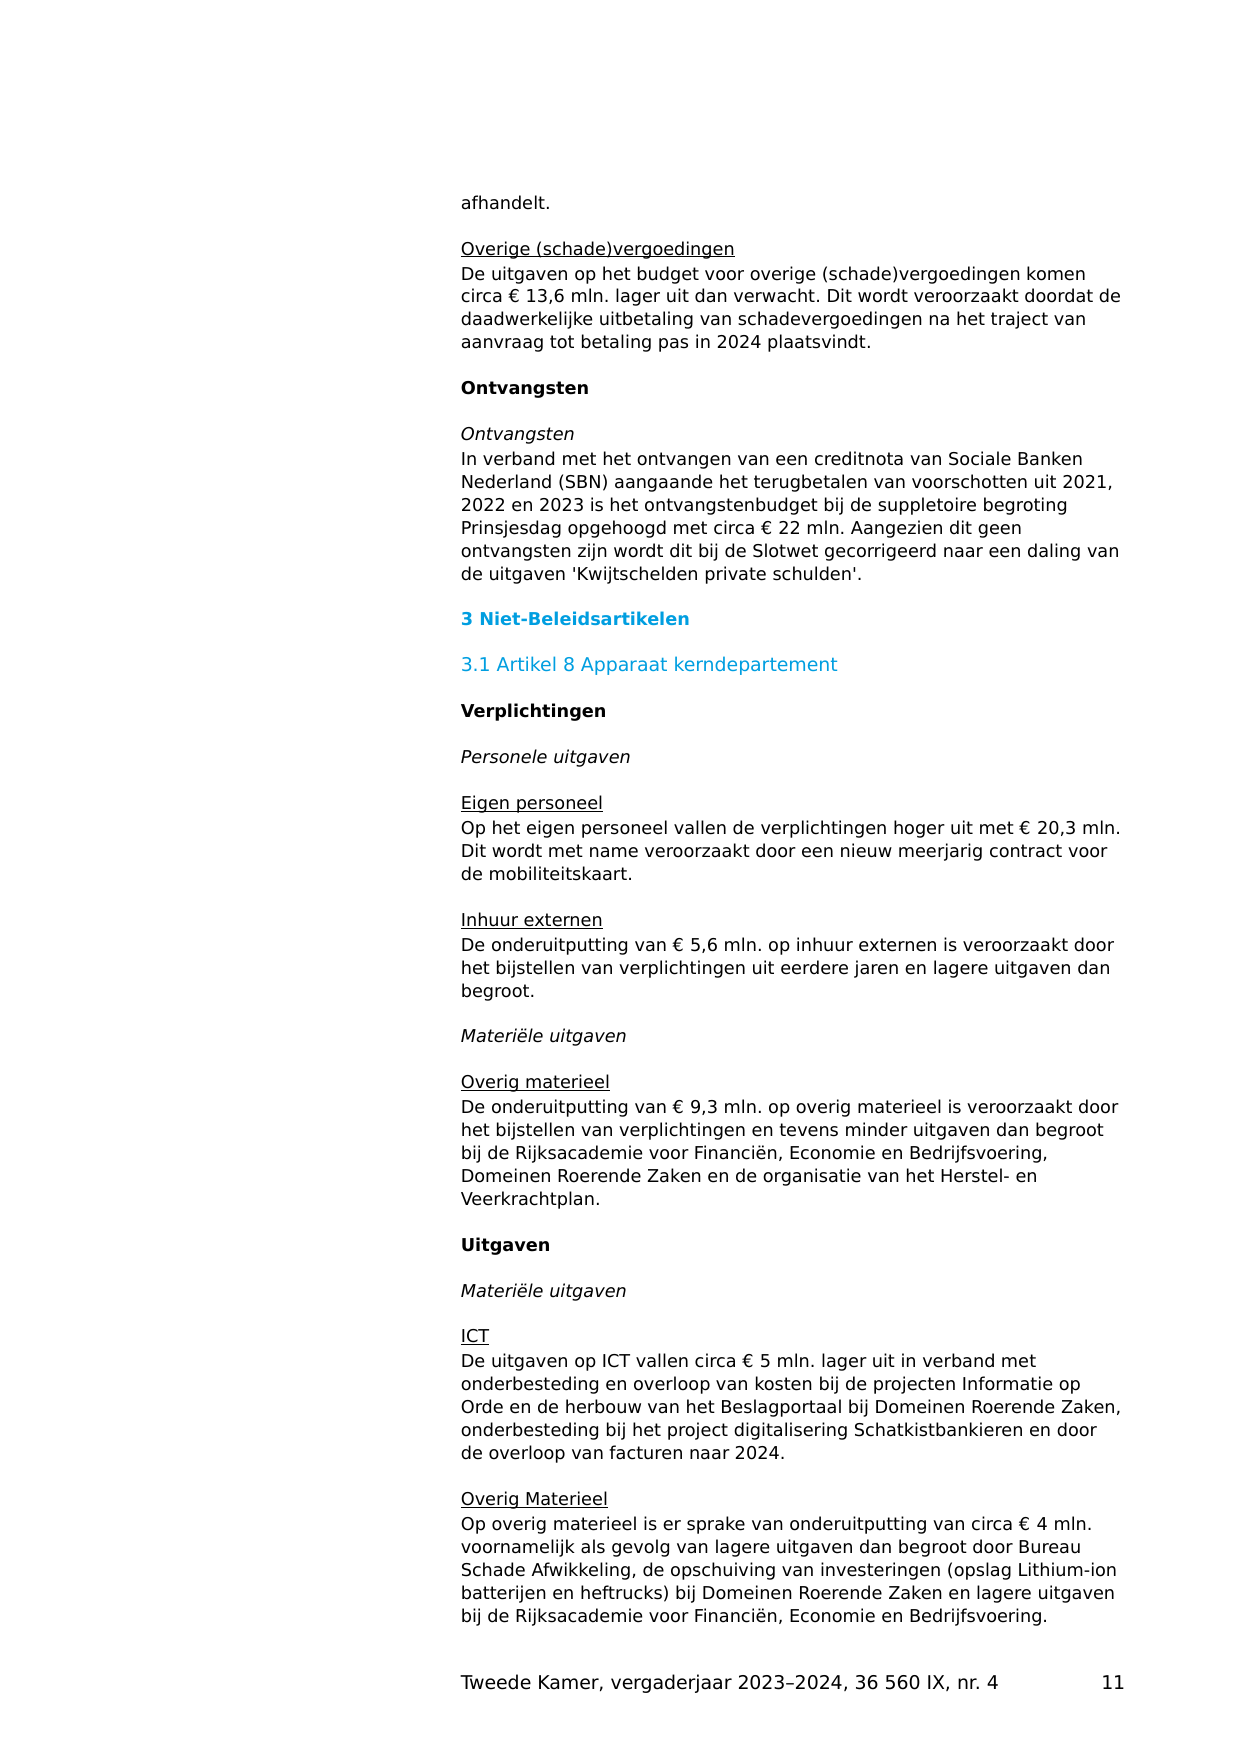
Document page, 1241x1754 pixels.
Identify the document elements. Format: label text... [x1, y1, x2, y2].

text Verplichtingen [461, 699, 1125, 722]
text afhandelt. [461, 191, 1125, 214]
text Op overig materieel is er sprake van onderuitputting van circa € 4 mln. voornamelijk als gevolg van lagere uitgaven dan begroot door Bureau Schade Afwikkeling, de opschuiving van investeringen (opslag Lithium-ion batterijen en heftrucks) bij Domeinen Roerende Zaken en lagere uitgaven bij de Rijksacademie voor Financiën, Economie en Bedrijfsvoering. [461, 1512, 1125, 1627]
text De uitgaven op het budget voor overige (schade)vergoedingen komen circa € 13,6 mln. lager uit dan verwacht. Dit wordt veroorzaakt doordat de daadwerkelĳke uitbetaling van schadevergoedingen na het traject van aanvraag tot betaling pas in 2024 plaatsvindt. [461, 262, 1125, 353]
text ICT [461, 1324, 1125, 1347]
text Materiële uitgaven [461, 1279, 1125, 1302]
text Overige (schade)vergoedingen [461, 237, 1125, 259]
text Inhuur externen [461, 908, 1125, 931]
text Overig materieel [461, 1070, 1125, 1093]
title 3 Niet-Beleidsartikelen [461, 607, 1125, 630]
text Personele uitgaven [461, 745, 1125, 768]
text In verband met het ontvangen van een creditnota van Sociale Banken Nederland (SBN) aangaande het terugbetalen van voorschotten uit 2021, 2022 en 2023 is het ontvangstenbudget bĳ de suppletoire begroting Prinsjesdag opgehoogd met circa € 22 mln. Aangezien dit geen ontvangsten zĳn wordt dit bĳ de Slotwet gecorrigeerd naar een daling van de uitgaven 'Kwĳtschelden private schulden'. [461, 447, 1125, 584]
text Ontvangsten [461, 422, 1125, 445]
text Ontvangsten [461, 376, 1125, 399]
text Eigen personeel [461, 791, 1125, 814]
text De onderuitputting van € 5,6 mln. op inhuur externen is veroorzaakt door het bijstellen van verplichtingen uit eerdere jaren en lagere uitgaven dan begroot. [461, 933, 1125, 1002]
text Materiële uitgaven [461, 1024, 1125, 1047]
text De uitgaven op ICT vallen circa € 5 mln. lager uit in verband met onderbesteding en overloop van kosten bij de projecten Informatie op Orde en de herbouw van het Beslagportaal bij Domeinen Roerende Zaken, onderbesteding bij het project digitalisering Schatkistbankieren en door de overloop van facturen naar 2024. [461, 1349, 1125, 1464]
text Uitgaven [461, 1233, 1125, 1256]
text Overig Materieel [461, 1487, 1125, 1510]
text Op het eigen personeel vallen de verplichtingen hoger uit met € 20,3 mln. Dit wordt met name veroorzaakt door een nieuw meerjarig contract voor de mobiliteitskaart. [461, 816, 1125, 885]
text De onderuitputting van € 9,3 mln. op overig materieel is veroorzaakt door het bijstellen van verplichtingen en tevens minder uitgaven dan begroot bij de Rijksacademie voor Financiën, Economie en Bedrijfsvoering, Domeinen Roerende Zaken en de organisatie van het Herstel- en Veerkrachtplan. [461, 1095, 1125, 1210]
title 3.1 Artikel 8 Apparaat kerndepartement [461, 654, 1125, 676]
